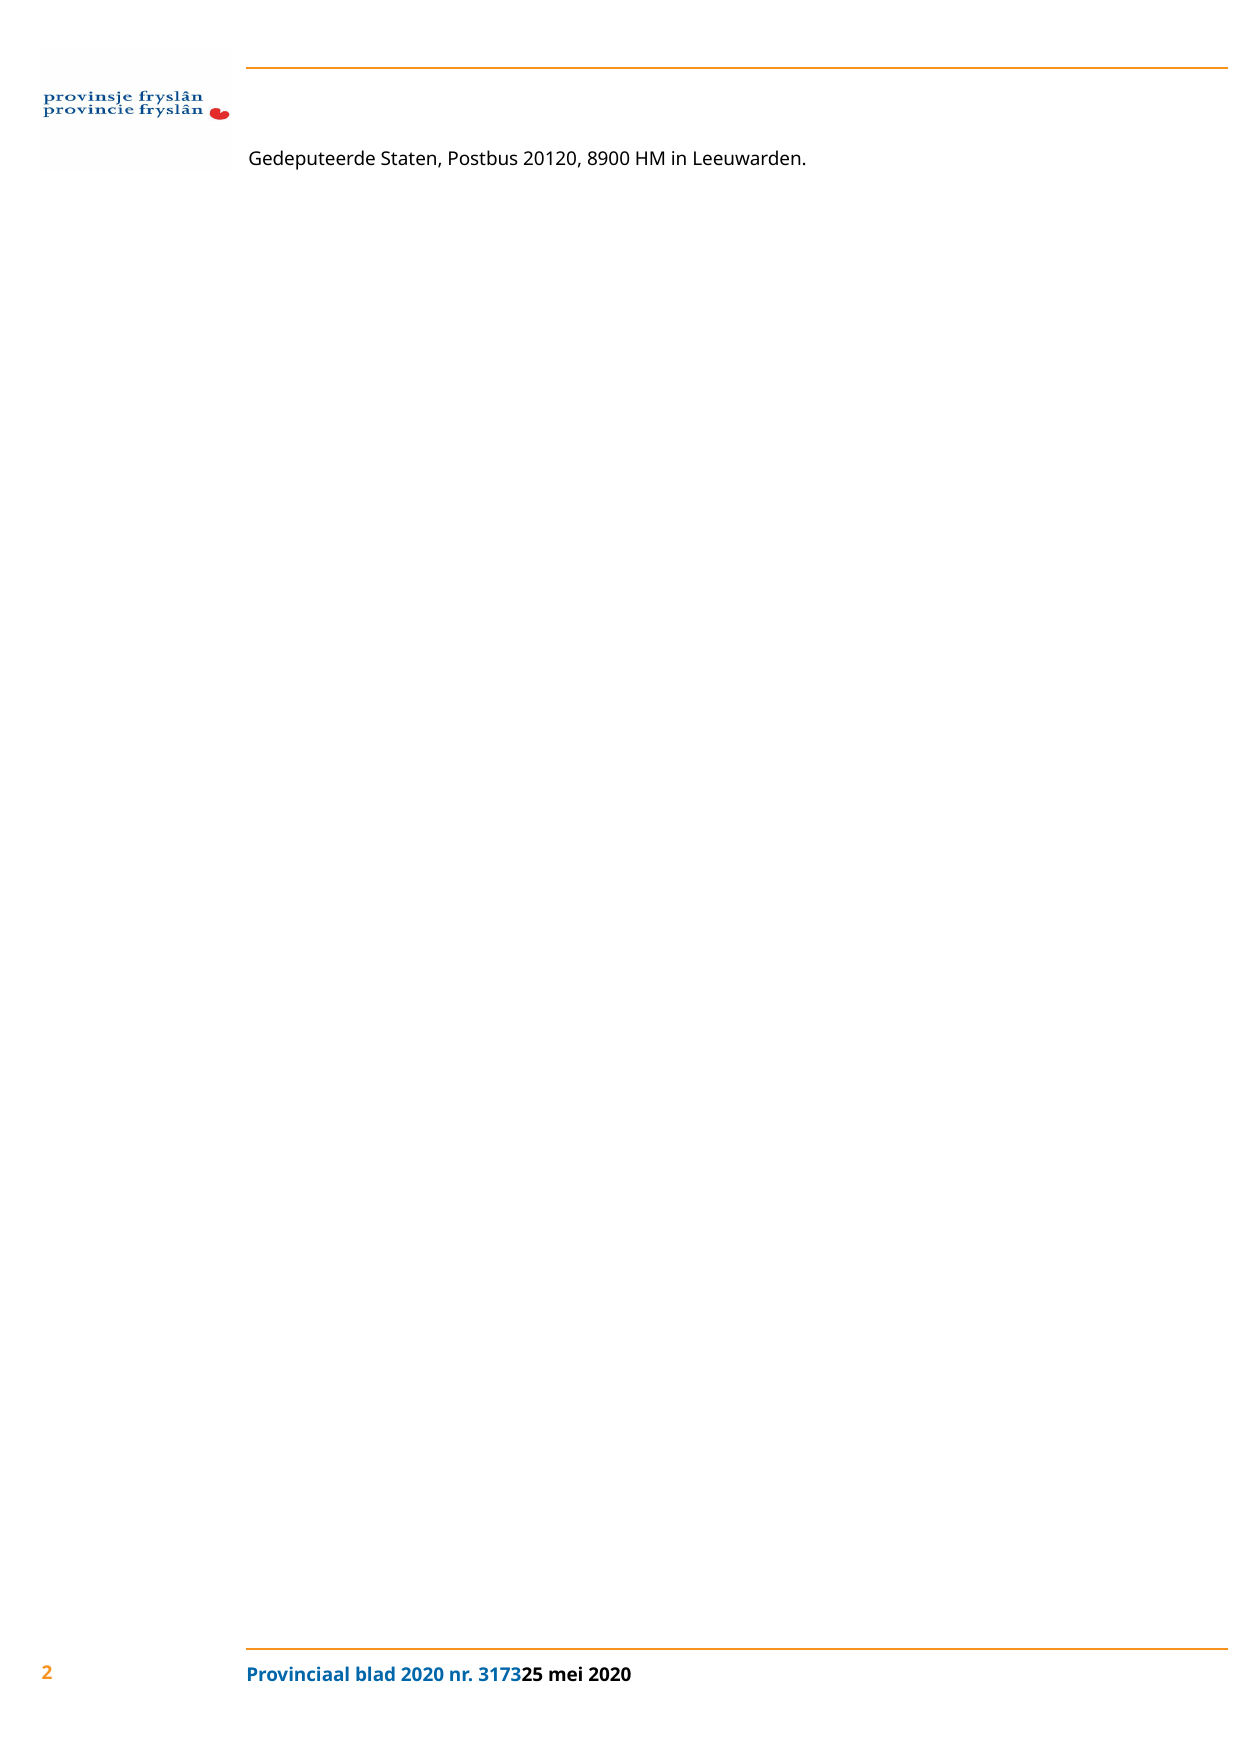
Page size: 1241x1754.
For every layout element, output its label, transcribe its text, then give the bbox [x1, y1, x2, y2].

picture [41, 47, 231, 172]
text Gedeputeerde Staten, Postbus 20120, 8900 HM in Leeuwarden. [248, 145, 1152, 171]
